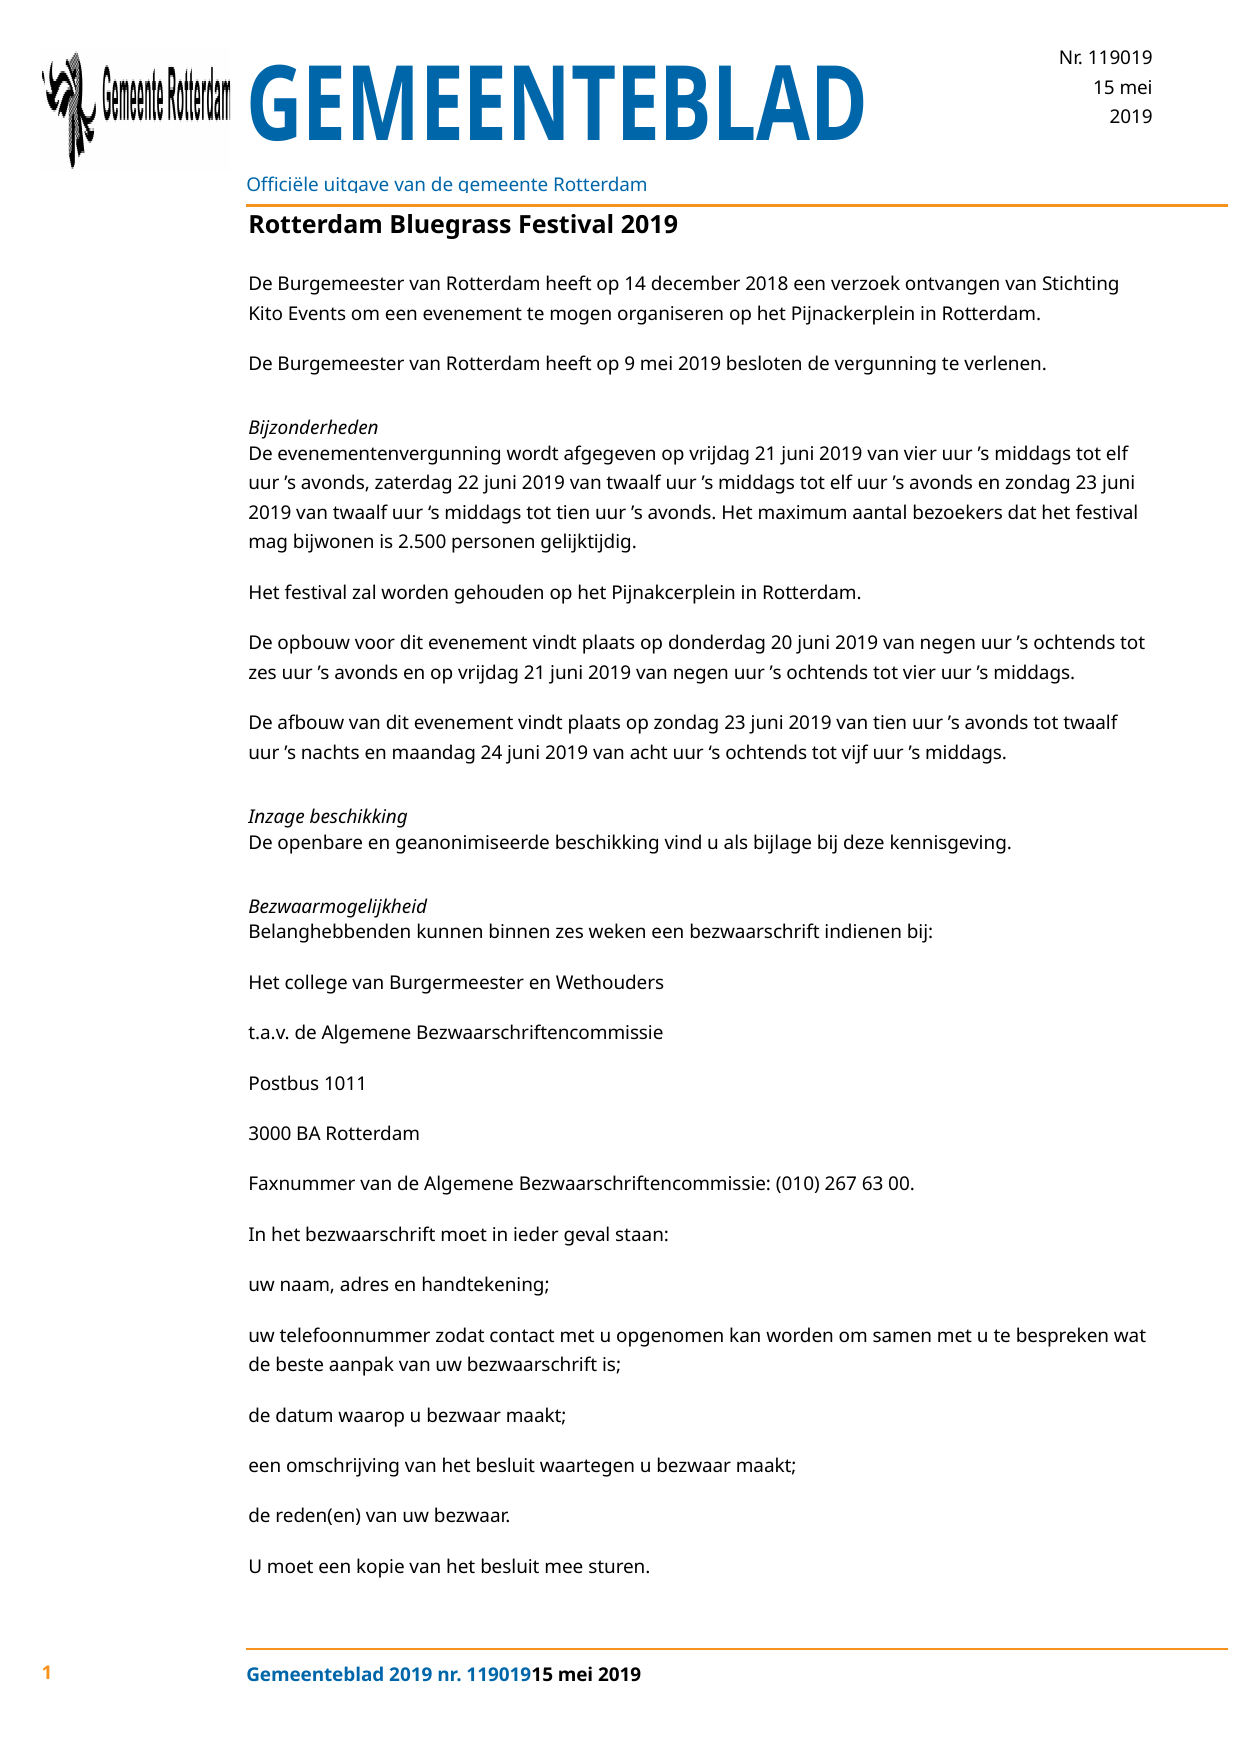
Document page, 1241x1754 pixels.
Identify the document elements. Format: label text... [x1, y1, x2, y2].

text Het college van Burgermeester en Wethouders [248, 969, 1152, 995]
text De openbare en geanonimiseerde beschikking vind u als bijlage bij deze kennisgeving. [248, 829, 1152, 854]
picture [41, 47, 231, 172]
text uw telefoonnummer zodat contact met u opgenomen kan worden om samen met u te bespreken wat de beste aanpak van uw bezwaarschrift is; [248, 1322, 1152, 1377]
text Faxnummer van de Algemene Bezwaarschriftencommissie: (010) 267 63 00. [248, 1171, 1152, 1196]
text Het festival zal worden gehouden op het Pijnakcerplein in Rotterdam. [248, 579, 1152, 605]
text De evenementenvergunning wordt afgegeven op vrijdag 21 juni 2019 van vier uur ’s middags tot elf uur ’s avonds, zaterdag 22 juni 2019 van twaalf uur ’s middags tot elf uur ’s avonds en zondag 23 juni 2019 van twaalf uur ‘s middags tot tien uur ’s avonds. Het maximum aantal bezoekers dat het festival mag bijwonen is 2.500 personen gelijktijdig. [248, 440, 1152, 554]
text Bijzonderheden [248, 414, 1152, 440]
text de datum waarop u bezwaar maakt; [248, 1402, 1152, 1428]
text In het bezwaarschrift moet in ieder geval staan: [248, 1221, 1152, 1247]
text een omschrijving van het besluit waartegen u bezwaar maakt; [248, 1452, 1152, 1478]
text Postbus 1011 [248, 1070, 1152, 1096]
text De afbouw van dit evenement vindt plaats op zondag 23 juni 2019 van tien uur ’s avonds tot twaalf uur ’s nachts en maandag 24 juni 2019 van acht uur ‘s ochtends tot vijf uur ’s middags. [248, 709, 1152, 765]
text De Burgemeester van Rotterdam heeft op 14 december 2018 een verzoek ontvangen van Stichting Kito Events om een evenement te mogen organiseren op het Pijnackerplein in Rotterdam. [248, 270, 1152, 326]
text Rotterdam Bluegrass Festival 2019 [248, 207, 1152, 241]
text U moet een kopie van het besluit mee sturen. [248, 1553, 1152, 1579]
text De Burgemeester van Rotterdam heeft op 9 mei 2019 besloten de vergunning te verlenen. [248, 350, 1152, 376]
text t.a.v. de Algemene Bezwaarschriftencommissie [248, 1019, 1152, 1045]
text Inzage beschikking [248, 803, 1152, 829]
text 3000 BA Rotterdam [248, 1120, 1152, 1146]
text de reden(en) van uw bezwaar. [248, 1503, 1152, 1528]
text Bezwaarmogelijkheid [248, 893, 1152, 918]
text uw naam, adres en handtekening; [248, 1271, 1152, 1297]
text De opbouw voor dit evenement vindt plaats op donderdag 20 juni 2019 van negen uur ’s ochtends tot zes uur ’s avonds en op vrijdag 21 juni 2019 van negen uur ’s ochtends tot vier uur ’s middags. [248, 629, 1152, 685]
text Belanghebbenden kunnen binnen zes weken een bezwaarschrift indienen bij: [248, 918, 1152, 944]
